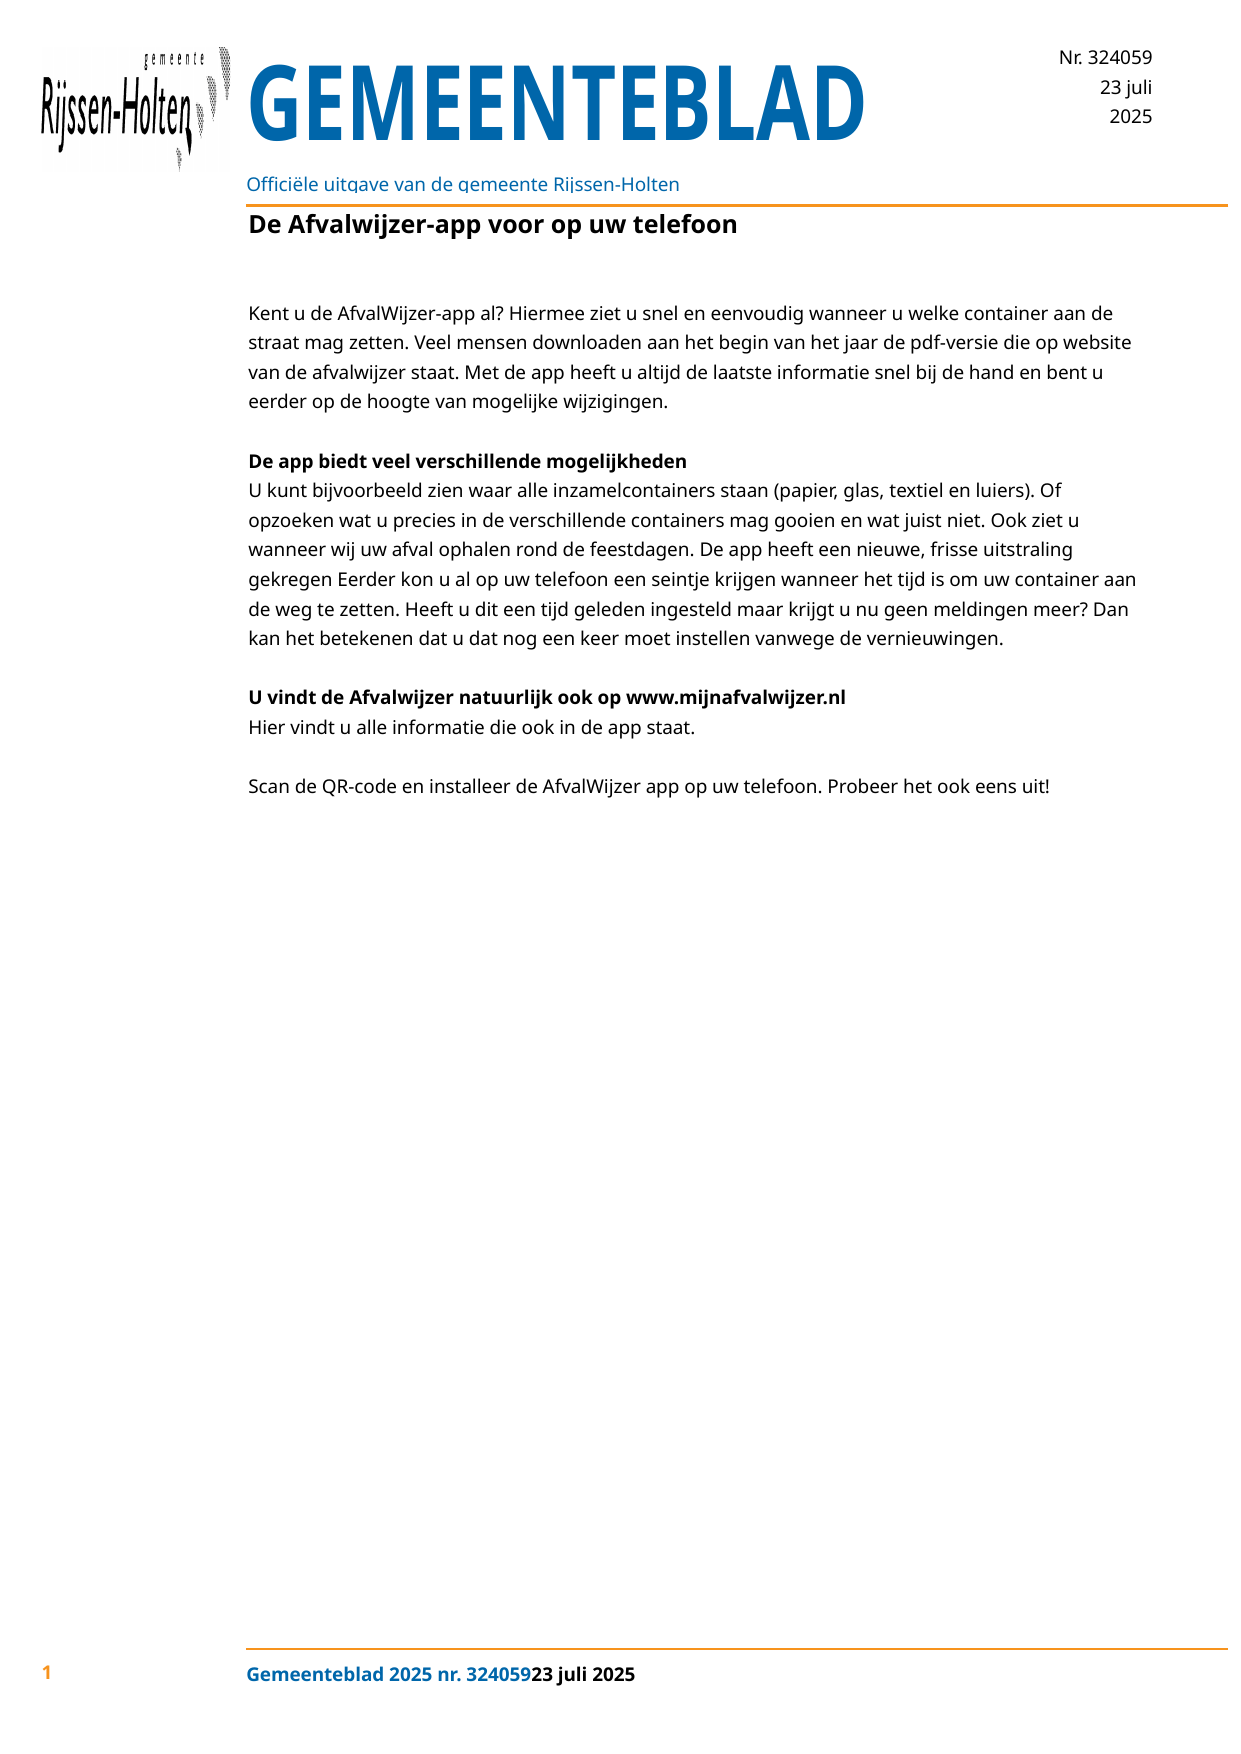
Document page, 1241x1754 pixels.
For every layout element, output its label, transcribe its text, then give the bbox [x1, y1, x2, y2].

text Kent u de AfvalWijzer-app al? Hiermee ziet u snel en eenvoudig wanneer u welke container aan de straat mag zetten. Veel mensen downloaden aan het begin van het jaar de pdf-versie die op website van de afvalwijzer staat. Met de app heeft u altijd de laatste informatie snel bij de hand en bent u eerder op de hoogte van mogelijke wijzigingen. [248, 300, 1152, 414]
text U vindt de Afvalwijzer natuurlijk ook op www.mijnafvalwijzer.nl [248, 684, 1152, 710]
text De Afvalwijzer-app voor op uw telefoon [248, 207, 1152, 241]
text De app biedt veel verschillende mogelijkheden [248, 448, 1152, 473]
text Scan de QR-code en installeer de AfvalWijzer app op uw telefoon. Probeer het ook eens uit! [248, 773, 1152, 799]
text U kunt bijvoorbeeld zien waar alle inzamelcontainers staan (papier, glas, textiel en luiers). Of opzoeken wat u precies in de verschillende containers mag gooien en wat juist niet. Ook ziet u wanneer wij uw afval ophalen rond de feestdagen. De app heeft een nieuwe, frisse uitstraling gekregen Eerder kon u al op uw telefoon een seintje krijgen wanneer het tijd is om uw container aan de weg te zetten. Heeft u dit een tijd geleden ingesteld maar krijgt u nu geen meldingen meer? Dan kan het betekenen dat u dat nog een keer moet instellen vanwege de vernieuwingen. [248, 477, 1152, 651]
picture [41, 47, 231, 172]
text Hier vindt u alle informatie die ook in de app staat. [248, 714, 1152, 740]
